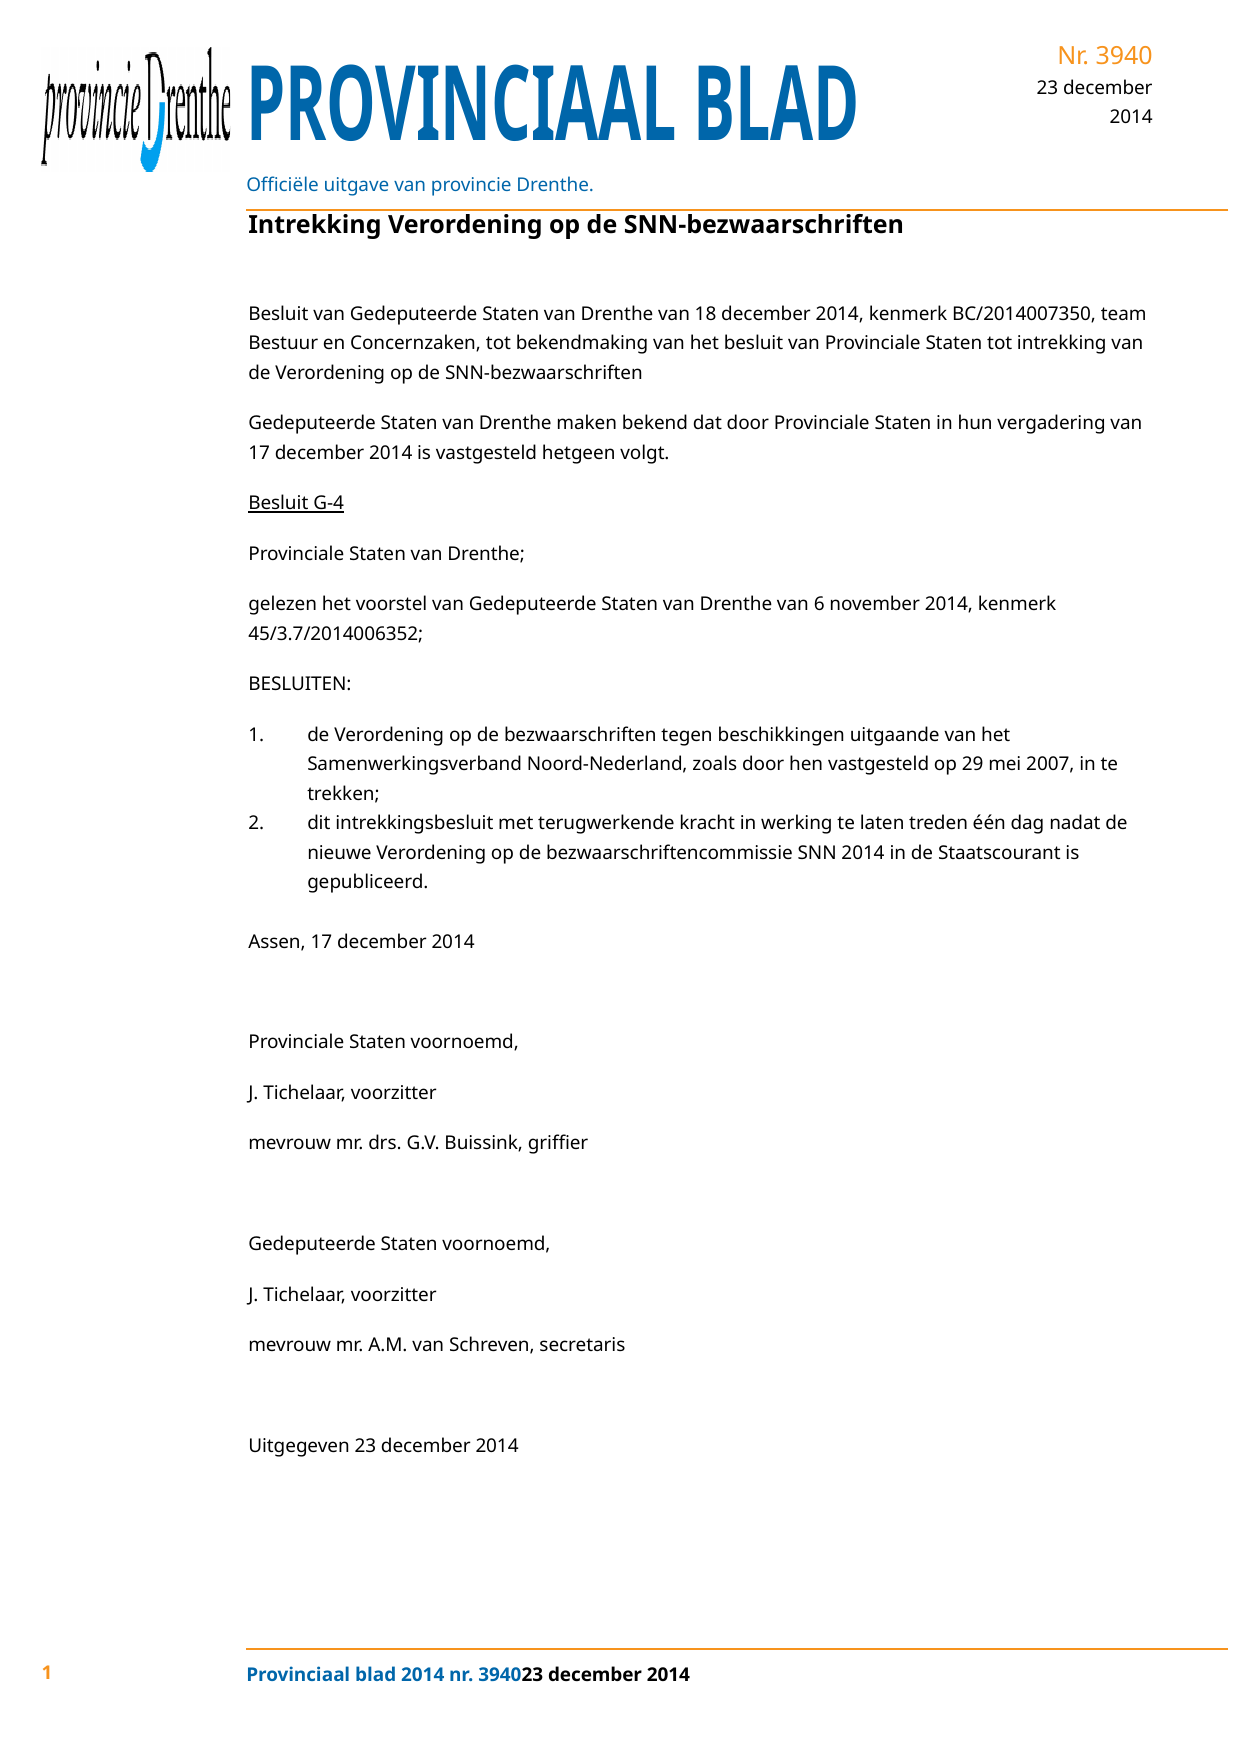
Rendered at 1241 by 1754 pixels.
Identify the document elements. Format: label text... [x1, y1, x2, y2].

text Provinciale Staten voornoemd, [248, 1029, 1152, 1054]
text Besluit G-4 [248, 489, 1152, 515]
text gelezen het voorstel van Gedeputeerde Staten van Drenthe van 6 november 2014, kenmerk 45/3.7/2014006352; [248, 590, 1152, 646]
text Gedeputeerde Staten voornoemd, [248, 1230, 1152, 1256]
text Assen, 17 december 2014 [248, 928, 1152, 953]
list de Verordening op de bezwaarschriften tegen beschikkingen uitgaande van het Samenwerkingsverband Noord-Nederland, zoals door hen vastgesteld op 29 mei 2007, in te trekken; [248, 721, 1152, 806]
text Besluit van Gedeputeerde Staten van Drenthe van 18 december 2014, kenmerk BC/2014007350, team Bestuur en Concernzaken, tot bekendmaking van het besluit van Provinciale Staten tot intrekking van de Verordening op de SNN-bezwaarschriften [248, 300, 1152, 385]
text mevrouw mr. drs. G.V. Buissink, griffier [248, 1129, 1152, 1155]
text BESLUITEN: [248, 670, 1152, 696]
text J. Tichelaar, voorzitter [248, 1079, 1152, 1105]
list dit intrekkingsbesluit met terugwerkende kracht in werking te laten treden één dag nadat de nieuwe Verordening op de bezwaarschriftencommissie SNN 2014 in de Staatscourant is gepubliceerd. [248, 809, 1152, 894]
text Gedeputeerde Staten van Drenthe maken bekend dat door Provinciale Staten in hun vergadering van 17 december 2014 is vastgesteld hetgeen volgt. [248, 409, 1152, 465]
text Uitgegeven 23 december 2014 [248, 1432, 1152, 1458]
text J. Tichelaar, voorzitter [248, 1281, 1152, 1306]
text Provinciale Staten van Drenthe; [248, 540, 1152, 566]
text Intrekking Verordening op de SNN-bezwaarschriften [248, 211, 1152, 241]
text mevrouw mr. A.M. van Schreven, secretaris [248, 1331, 1152, 1357]
picture [41, 47, 231, 172]
